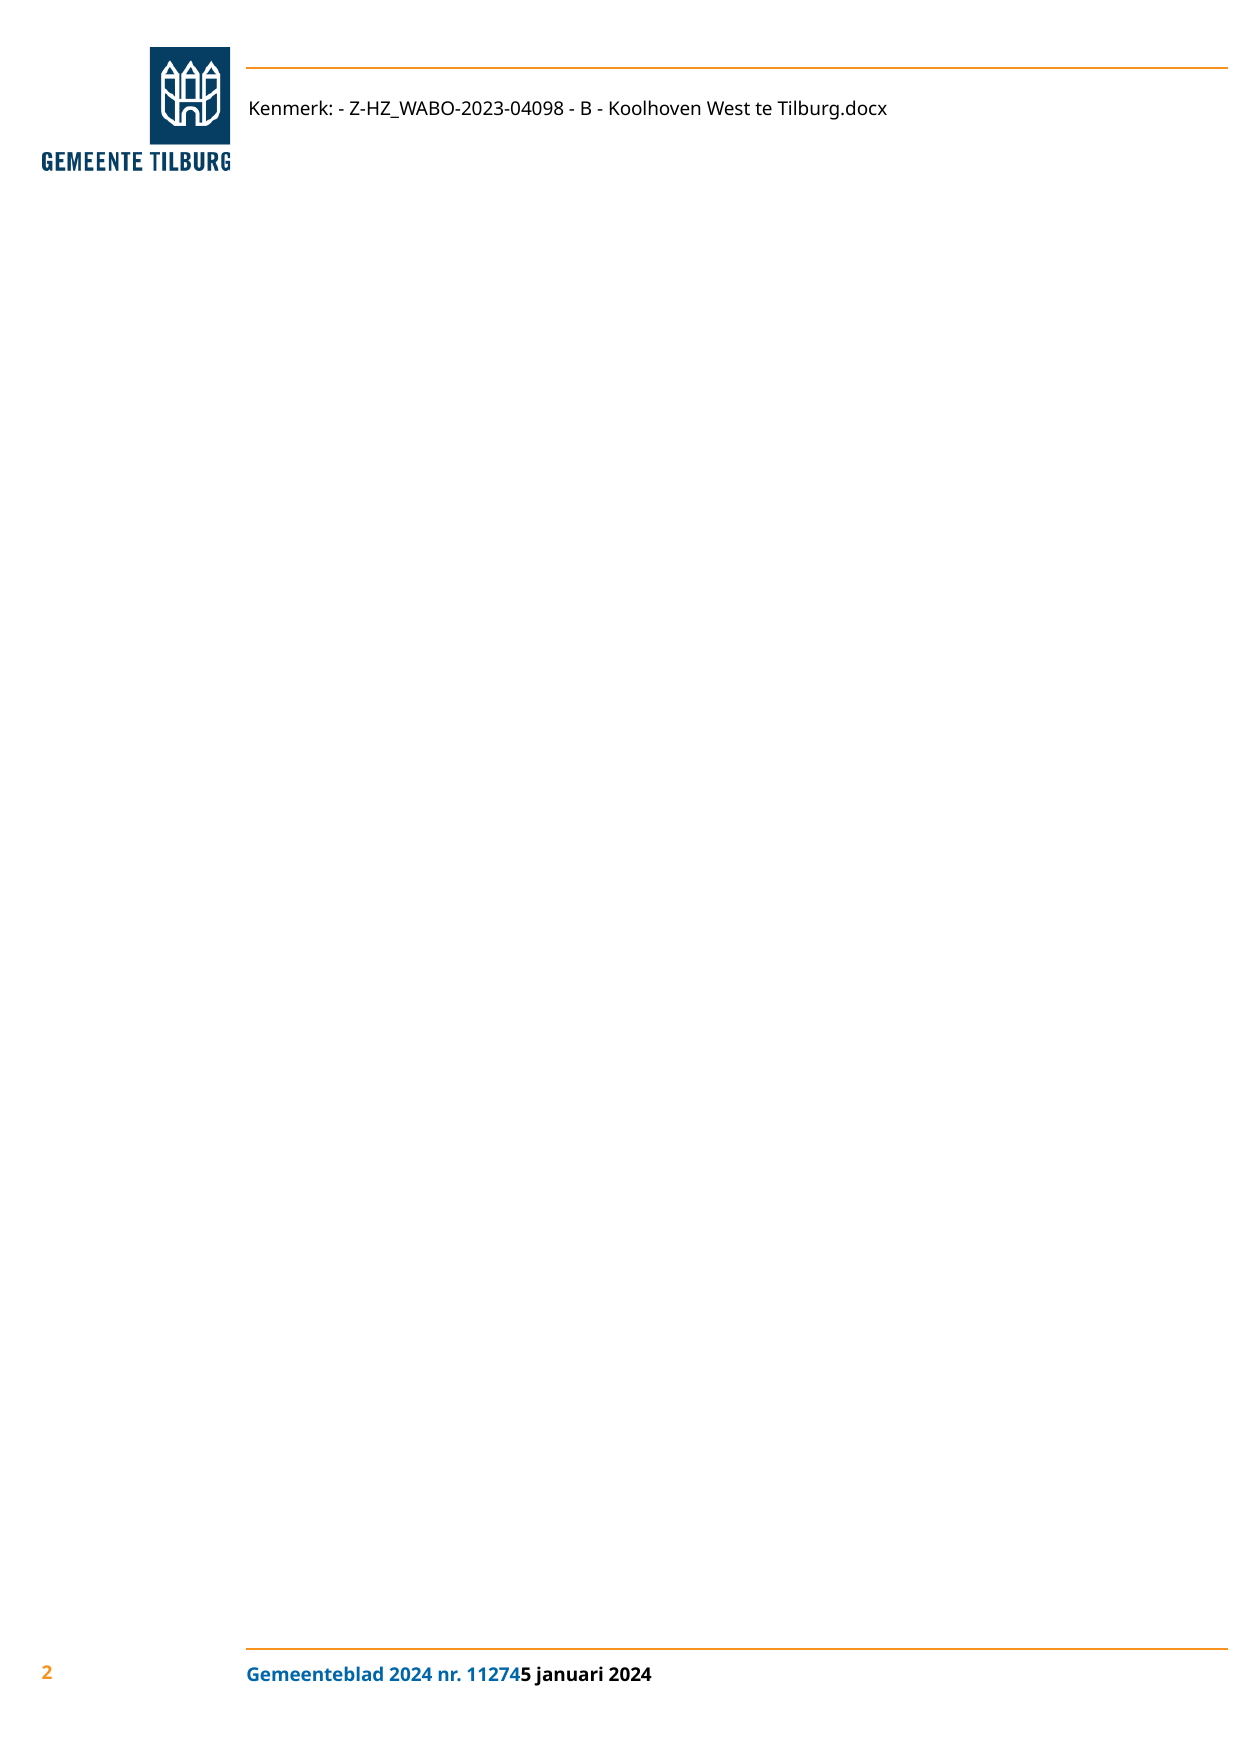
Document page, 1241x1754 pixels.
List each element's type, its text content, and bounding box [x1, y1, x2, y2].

picture [41, 47, 231, 172]
text Kenmerk: - Z-HZ_WABO-2023-04098 - B - Koolhoven West te Tilburg.docx [248, 95, 1152, 121]
